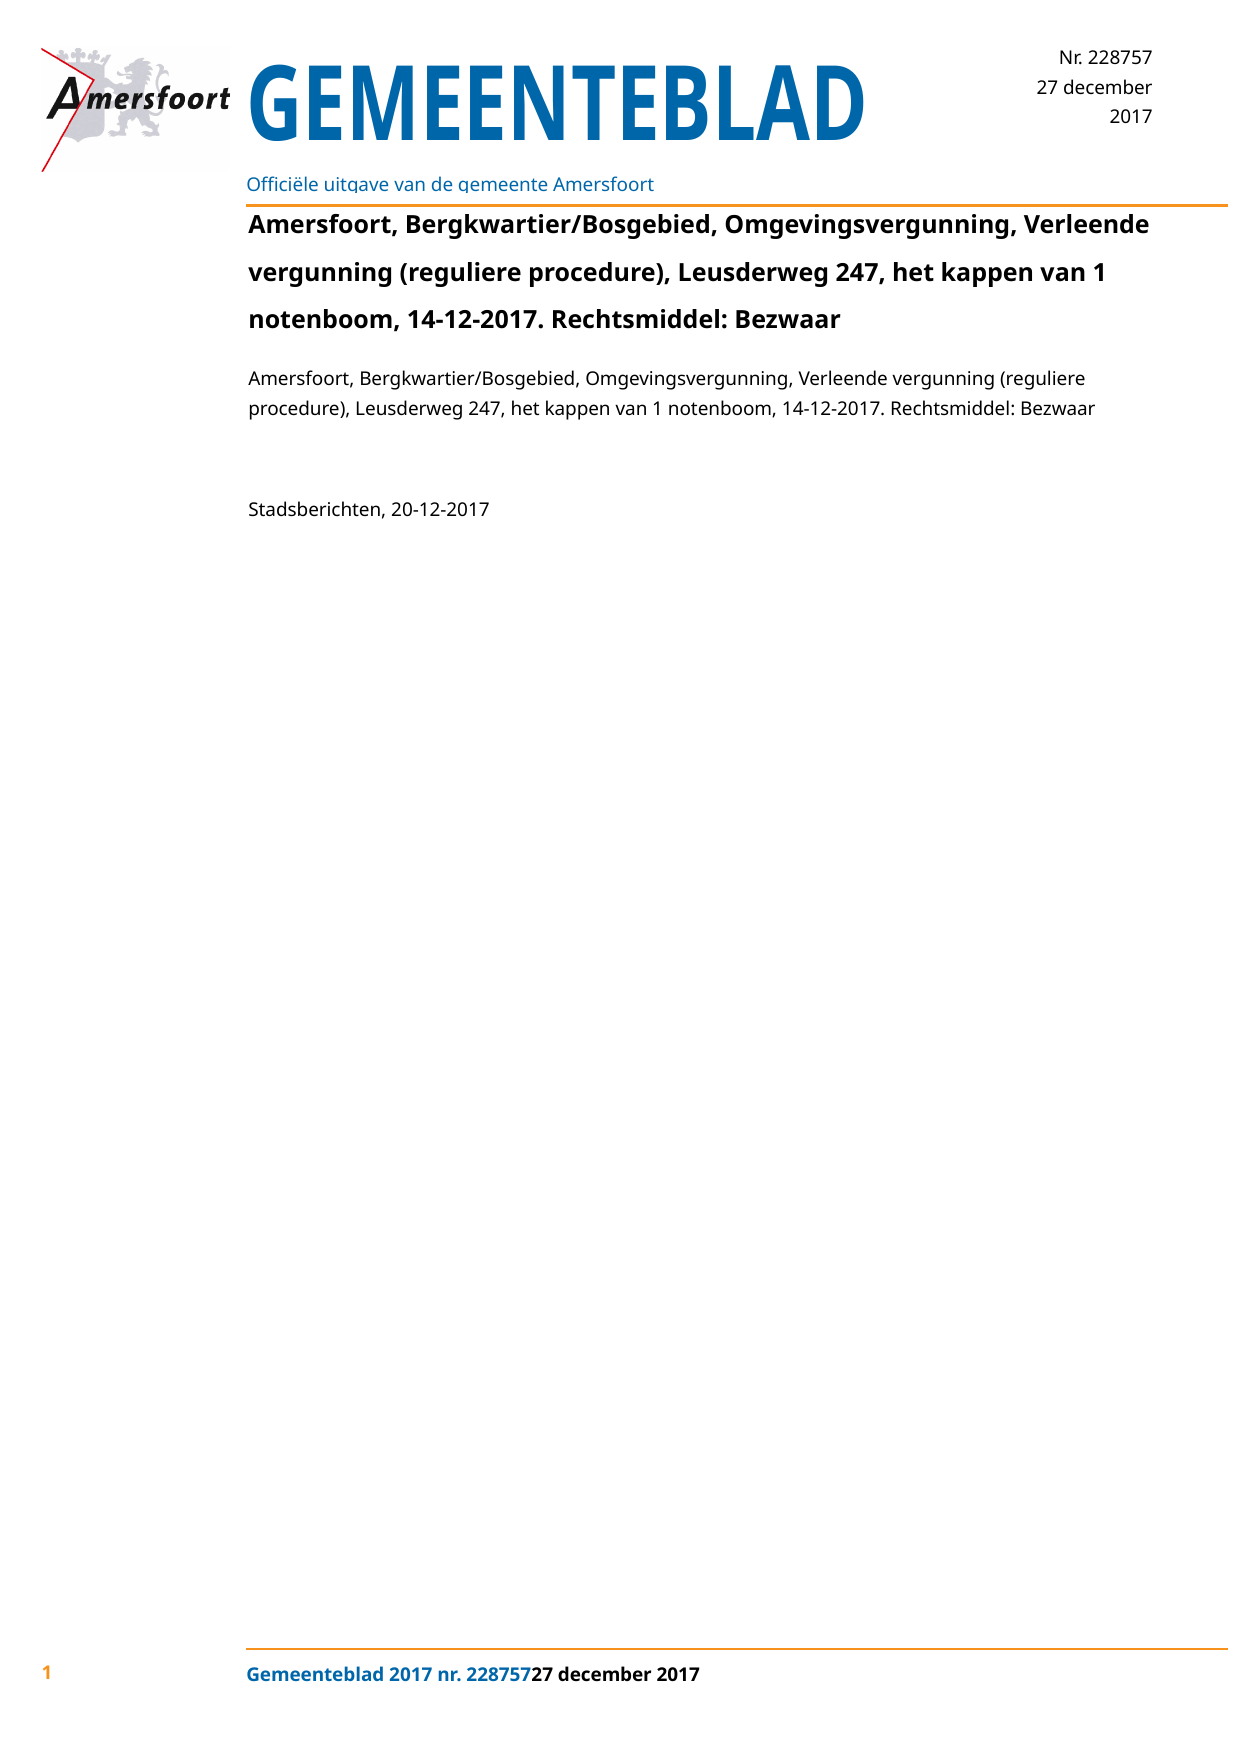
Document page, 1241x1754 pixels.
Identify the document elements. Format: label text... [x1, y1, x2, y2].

picture [41, 47, 231, 172]
text Stadsberichten, 20-12-2017 [248, 496, 1152, 522]
text Amersfoort, Bergkwartier/Bosgebied, Omgevingsvergunning, Verleende vergunning (reguliere procedure), Leusderweg 247, het kappen van 1 notenboom, 14-12-2017. Rechtsmiddel: Bezwaar [248, 366, 1152, 421]
text Amersfoort, Bergkwartier/Bosgebied, Omgevingsvergunning, Verleende vergunning (reguliere procedure), Leusderweg 247, het kappen van 1 notenboom, 14-12-2017. Rechtsmiddel: Bezwaar [248, 207, 1152, 336]
